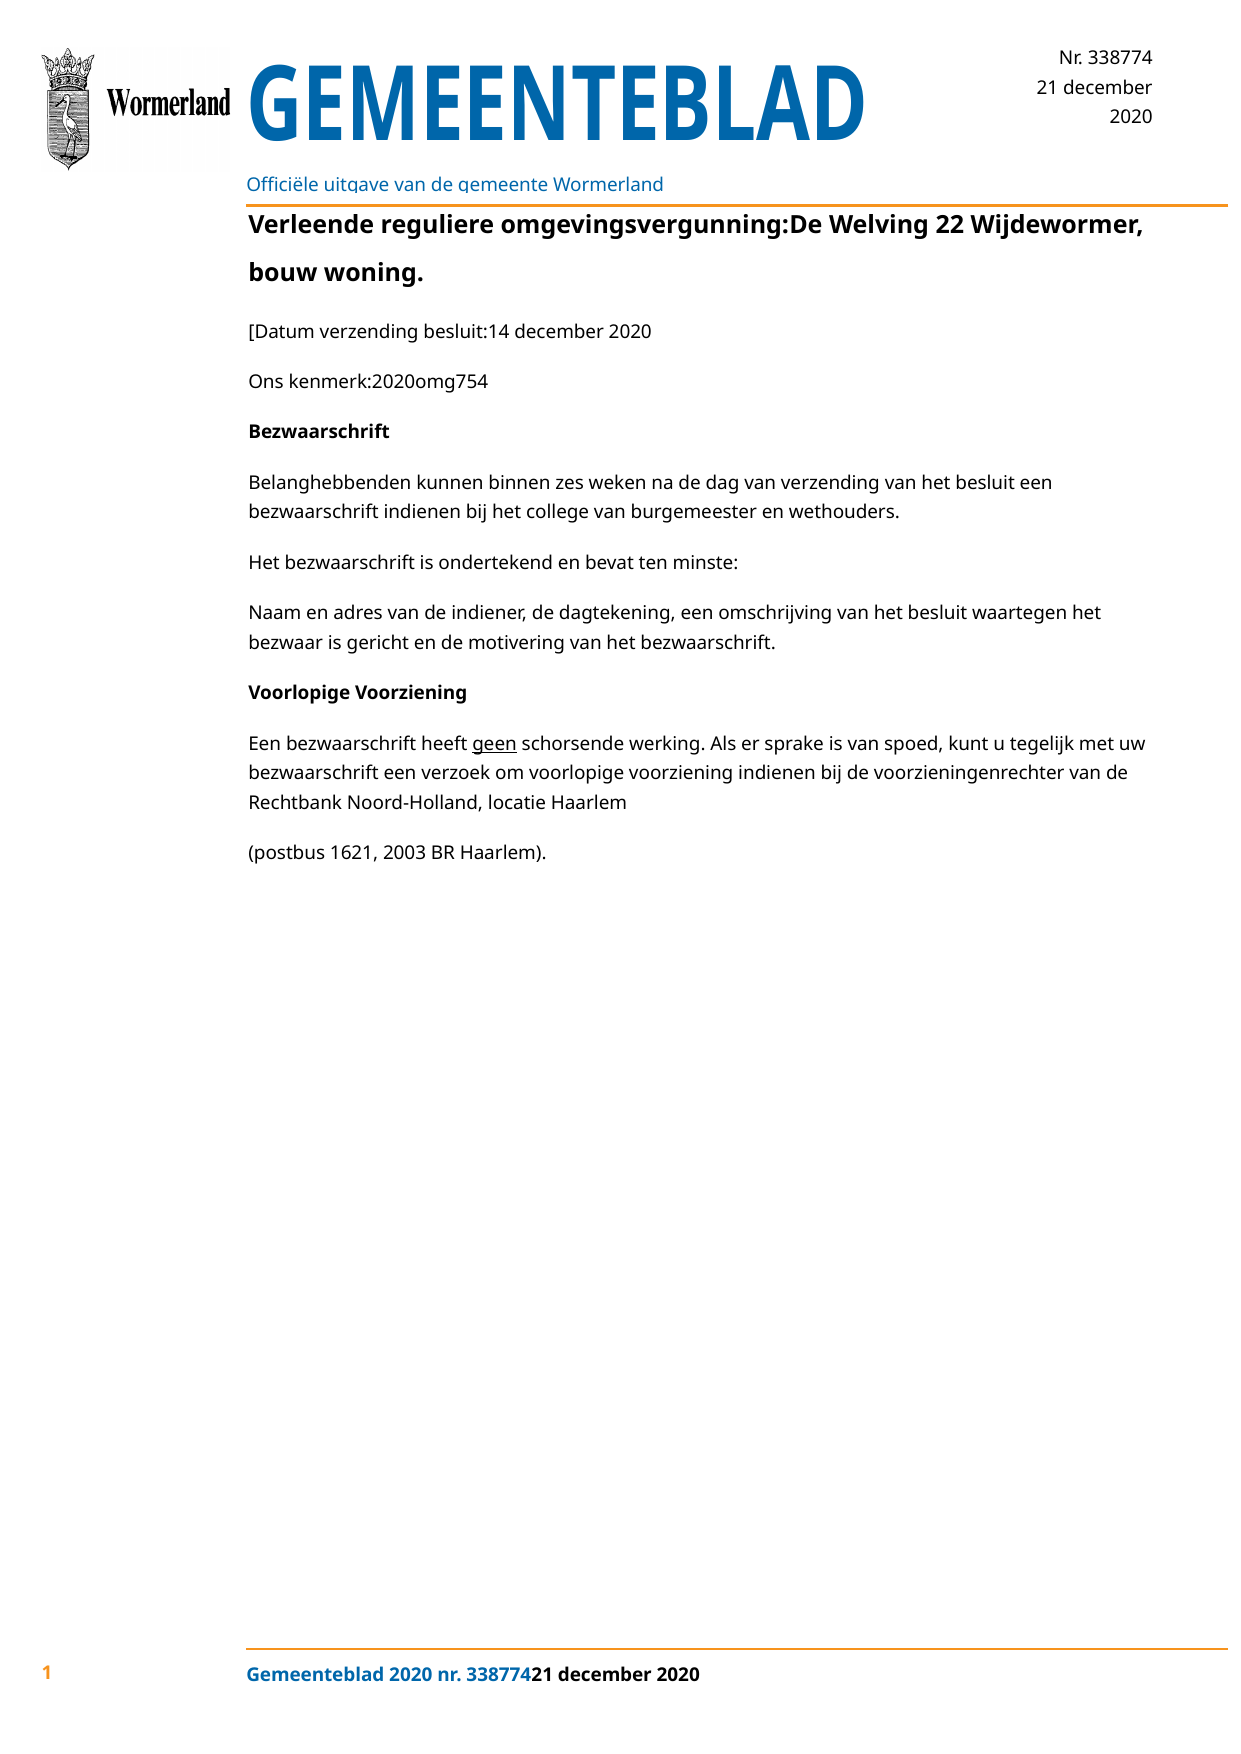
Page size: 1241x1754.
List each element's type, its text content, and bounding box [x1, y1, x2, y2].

text Een bezwaarschrift heeft geen schorsende werking. Als er sprake is van spoed, kunt u tegelijk met uw bezwaarschrift een verzoek om voorlopige voorziening indienen bij de voorzieningenrechter van de Rechtbank Noord-Holland, locatie Haarlem [248, 730, 1152, 815]
text Naam en adres van de indiener, de dagtekening, een omschrijving van het besluit waartegen het bezwaar is gericht en de motivering van het bezwaarschrift. [248, 599, 1152, 655]
text Belanghebbenden kunnen binnen zes weken na de dag van verzending van het besluit een bezwaarschrift indienen bij het college van burgemeester en wethouders. [248, 469, 1152, 524]
picture [41, 47, 231, 172]
text Ons kenmerk:2020omg754 [248, 368, 1152, 394]
text [Datum verzending besluit:14 december 2020 [248, 318, 1152, 344]
text Voorlopige Voorziening [248, 679, 1152, 705]
text Het bezwaarschrift is ondertekend en bevat ten minste: [248, 549, 1152, 575]
text Bezwaarschrift [248, 419, 1152, 444]
text Verleende reguliere omgevingsvergunning:De Welving 22 Wijdewormer, bouw woning. [248, 207, 1152, 288]
text (postbus 1621, 2003 BR Haarlem). [248, 839, 1152, 865]
